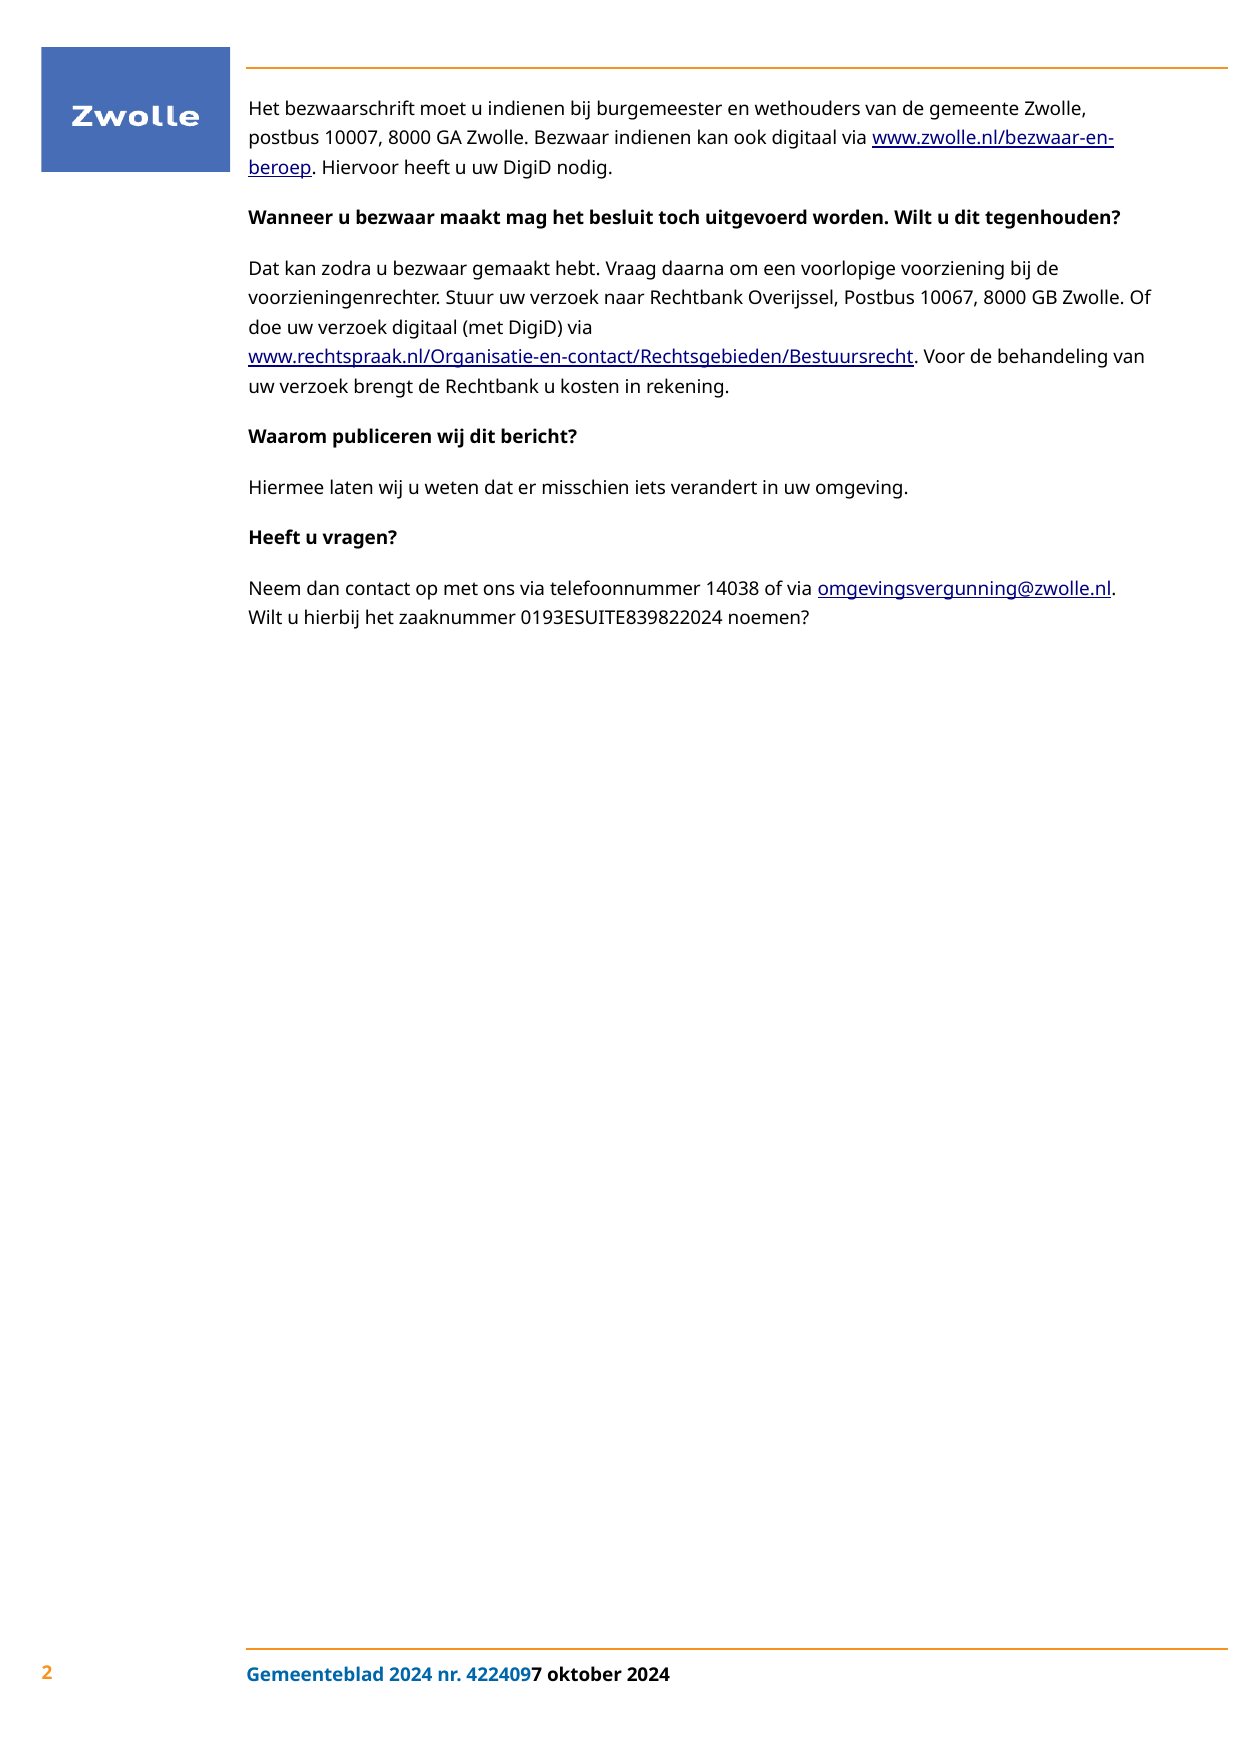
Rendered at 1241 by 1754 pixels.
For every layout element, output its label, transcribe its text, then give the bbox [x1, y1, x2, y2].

text Het bezwaarschrift moet u indienen bij burgemeester en wethouders van de gemeente Zwolle, postbus 10007, 8000 GA Zwolle. Bezwaar indienen kan ook digitaal via www.zwolle.nl/bezwaar-en-beroep. Hiervoor heeft u uw DigiD nodig. [248, 95, 1152, 180]
text Neem dan contact op met ons via telefoonnummer 14038 of via omgevingsvergunning@zwolle.nl. Wilt u hierbij het zaaknummer 0193ESUITE839822024 noemen? [248, 575, 1152, 630]
text Heeft u vragen? [248, 524, 1152, 550]
text Dat kan zodra u bezwaar gemaakt hebt. Vraag daarna om een voorlopige voorziening bij de voorzieningenrechter. Stuur uw verzoek naar Rechtbank Overijssel, Postbus 10067, 8000 GB Zwolle. Of doe uw verzoek digitaal (met DigiD) via www.rechtspraak.nl/Organisatie-en-contact/Rechtsgebieden/Bestuursrecht. Voor de behandeling van uw verzoek brengt de Rechtbank u kosten in rekening. [248, 255, 1152, 399]
picture [41, 47, 231, 172]
text Wanneer u bezwaar maakt mag het besluit toch uitgevoerd worden. Wilt u dit tegenhouden? [248, 204, 1152, 230]
text Hiermee laten wij u weten dat er misschien iets verandert in uw omgeving. [248, 474, 1152, 500]
text Waarom publiceren wij dit bericht? [248, 423, 1152, 449]
